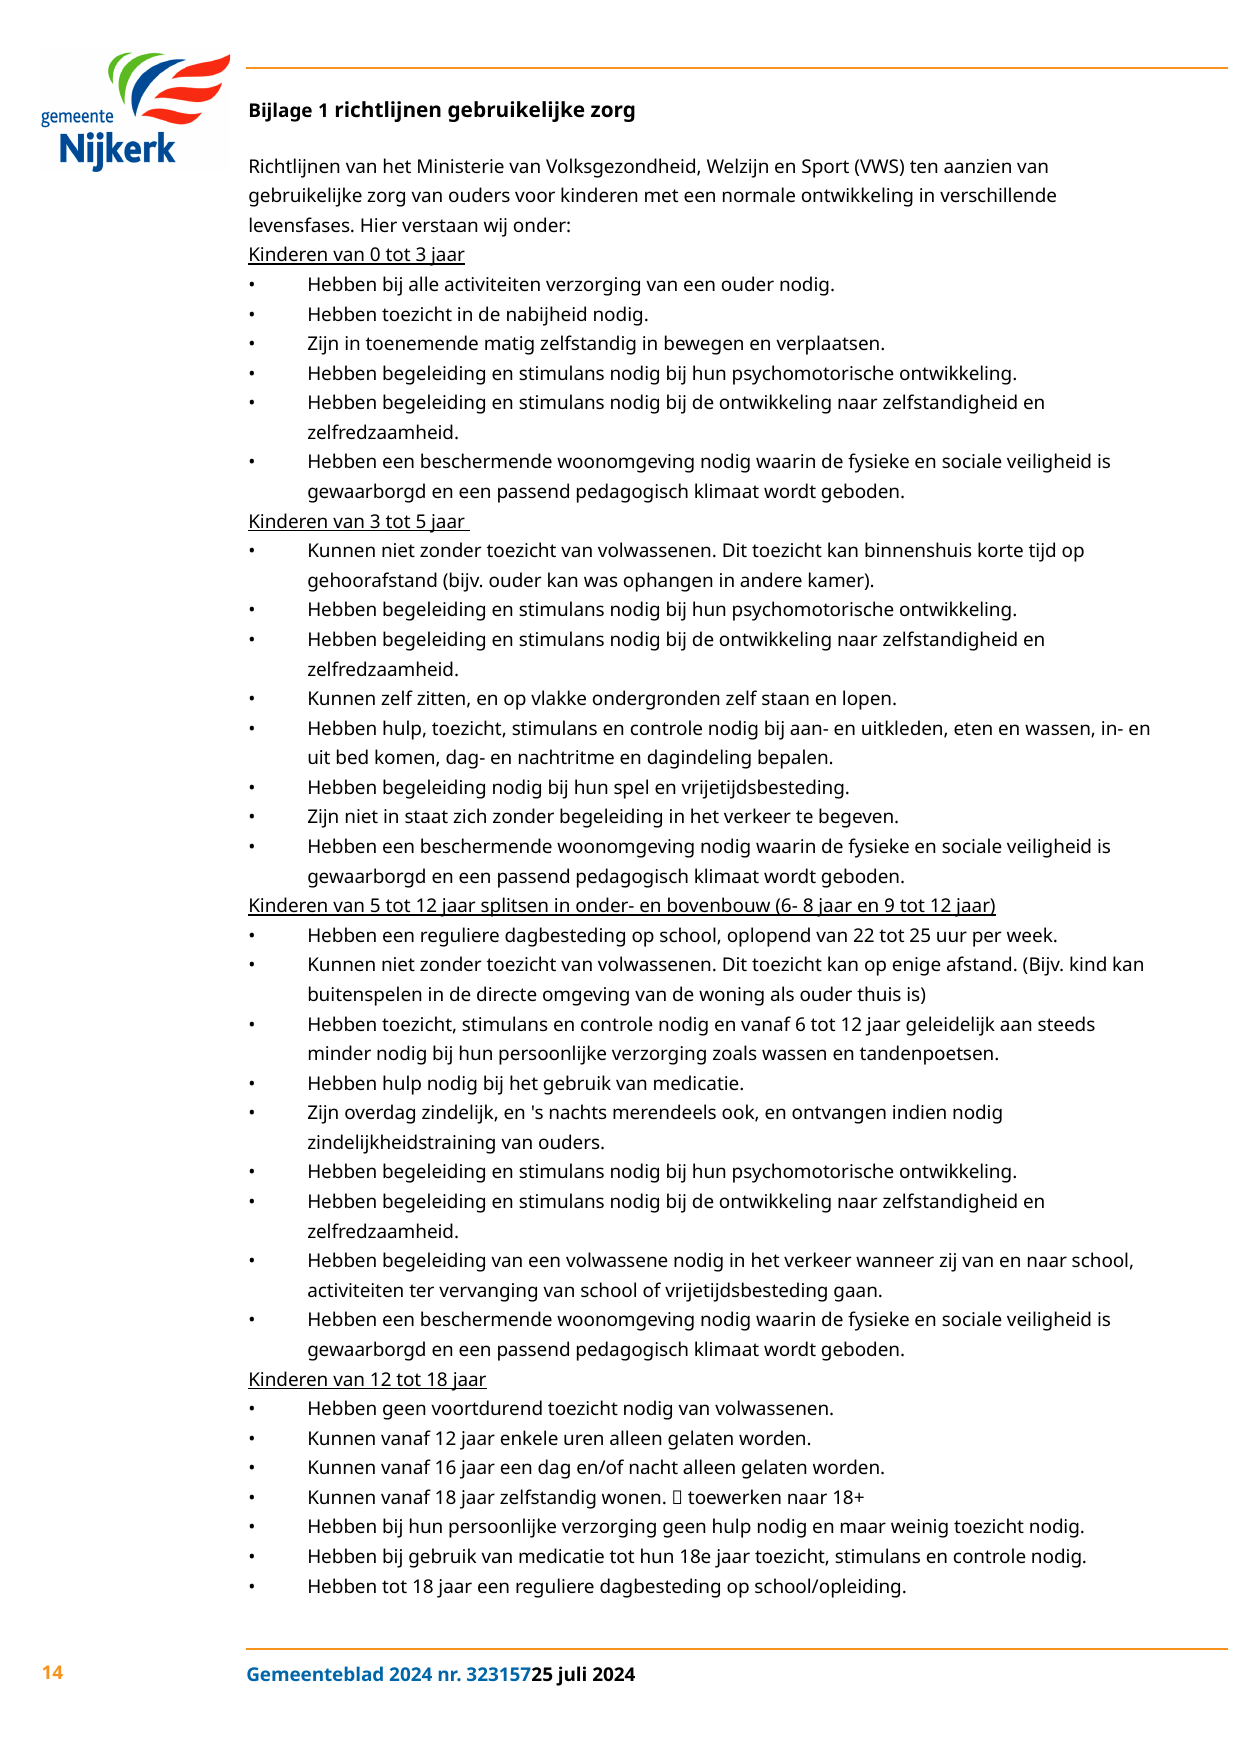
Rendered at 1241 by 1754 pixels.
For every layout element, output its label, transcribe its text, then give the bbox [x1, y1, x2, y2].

list Hebben bij alle activiteiten verzorging van een ouder nodig. [248, 271, 1152, 297]
list Kunnen vanaf 16 jaar een dag en/of nacht alleen gelaten worden. [248, 1454, 1152, 1480]
list Hebben bij gebruik van medicatie tot hun 18e jaar toezicht, stimulans en controle nodig. [248, 1543, 1152, 1569]
list Hebben hulp nodig bij het gebruik van medicatie. [248, 1070, 1152, 1096]
list Hebben toezicht in de nabijheid nodig. [248, 301, 1152, 327]
list Hebben een beschermende woonomgeving nodig waarin de fysieke en sociale veiligheid is gewaarborgd en een passend pedagogisch klimaat wordt geboden. [248, 833, 1152, 889]
list Hebben begeleiding en stimulans nodig bij de ontwikkeling naar zelfstandigheid en zelfredzaamheid. [248, 1188, 1152, 1244]
list Kunnen zelf zitten, en op vlakke ondergronden zelf staan en lopen. [248, 685, 1152, 711]
picture [41, 47, 231, 172]
text Kinderen van 3 tot 5 jaar [248, 508, 1152, 534]
list Zijn overdag zindelijk, en 's nachts merendeels ook, en ontvangen indien nodig zindelijkheidstraining van ouders. [248, 1099, 1152, 1155]
list Kunnen niet zonder toezicht van volwassenen. Dit toezicht kan binnenshuis korte tijd op gehoorafstand (bijv. ouder kan was ophangen in andere kamer). [248, 537, 1152, 593]
list Hebben begeleiding en stimulans nodig bij de ontwikkeling naar zelfstandigheid en zelfredzaamheid. [248, 389, 1152, 445]
list Hebben toezicht, stimulans en controle nodig en vanaf 6 tot 12 jaar geleidelijk aan steeds minder nodig bij hun persoonlijke verzorging zoals wassen en tandenpoetsen. [248, 1011, 1152, 1066]
list Hebben begeleiding en stimulans nodig bij hun psychomotorische ontwikkeling. [248, 1159, 1152, 1184]
list Hebben geen voortdurend toezicht nodig van volwassenen. [248, 1395, 1152, 1421]
list Hebben een beschermende woonomgeving nodig waarin de fysieke en sociale veiligheid is gewaarborgd en een passend pedagogisch klimaat wordt geboden. [248, 1307, 1152, 1362]
list Hebben begeleiding en stimulans nodig bij hun psychomotorische ontwikkeling. [248, 597, 1152, 622]
list Kunnen vanaf 18 jaar zelfstandig wonen.  toewerken naar 18+ [248, 1484, 1152, 1510]
list Hebben begeleiding nodig bij hun spel en vrijetijdsbesteding. [248, 774, 1152, 800]
text Kinderen van 12 tot 18 jaar [248, 1366, 1152, 1392]
text Kinderen van 5 tot 12 jaar splitsen in onder- en bovenbouw (6- 8 jaar en 9 tot 12 jaar) [248, 892, 1152, 918]
list Kunnen niet zonder toezicht van volwassenen. Dit toezicht kan op enige afstand. (Bijv. kind kan buitenspelen in de directe omgeving van de woning als ouder thuis is) [248, 952, 1152, 1007]
list Hebben begeleiding van een volwassene nodig in het verkeer wanneer zij van en naar school, activiteiten ter vervanging van school of vrijetijdsbesteding gaan. [248, 1247, 1152, 1303]
list Hebben hulp, toezicht, stimulans en controle nodig bij aan- en uitkleden, eten en wassen, in- en uit bed komen, dag- en nachtritme en dagindeling bepalen. [248, 715, 1152, 770]
list Kunnen vanaf 12 jaar enkele uren alleen gelaten worden. [248, 1425, 1152, 1451]
list Hebben begeleiding en stimulans nodig bij hun psychomotorische ontwikkeling. [248, 360, 1152, 386]
list Hebben een beschermende woonomgeving nodig waarin de fysieke en sociale veiligheid is gewaarborgd en een passend pedagogisch klimaat wordt geboden. [248, 449, 1152, 504]
list Hebben een reguliere dagbesteding op school, oplopend van 22 tot 25 uur per week. [248, 922, 1152, 948]
text Richtlijnen van het Ministerie van Volksgezondheid, Welzijn en Sport (VWS) ten aanzien van gebruikelijke zorg van ouders voor kinderen met een normale ontwikkeling in verschillende levensfases. Hier verstaan wij onder: [248, 153, 1152, 238]
list Zijn in toenemende matig zelfstandig in bewegen en verplaatsen. [248, 330, 1152, 356]
list Hebben begeleiding en stimulans nodig bij de ontwikkeling naar zelfstandigheid en zelfredzaamheid. [248, 626, 1152, 682]
text Kinderen van 0 tot 3 jaar [248, 242, 1152, 267]
text Bijlage 1 richtlijnen gebruikelijke zorg [248, 95, 1152, 123]
list Hebben bij hun persoonlijke verzorging geen hulp nodig en maar weinig toezicht nodig. [248, 1514, 1152, 1539]
list Hebben tot 18 jaar een reguliere dagbesteding op school/opleiding. [248, 1573, 1152, 1599]
list Zijn niet in staat zich zonder begeleiding in het verkeer te begeven. [248, 804, 1152, 829]
